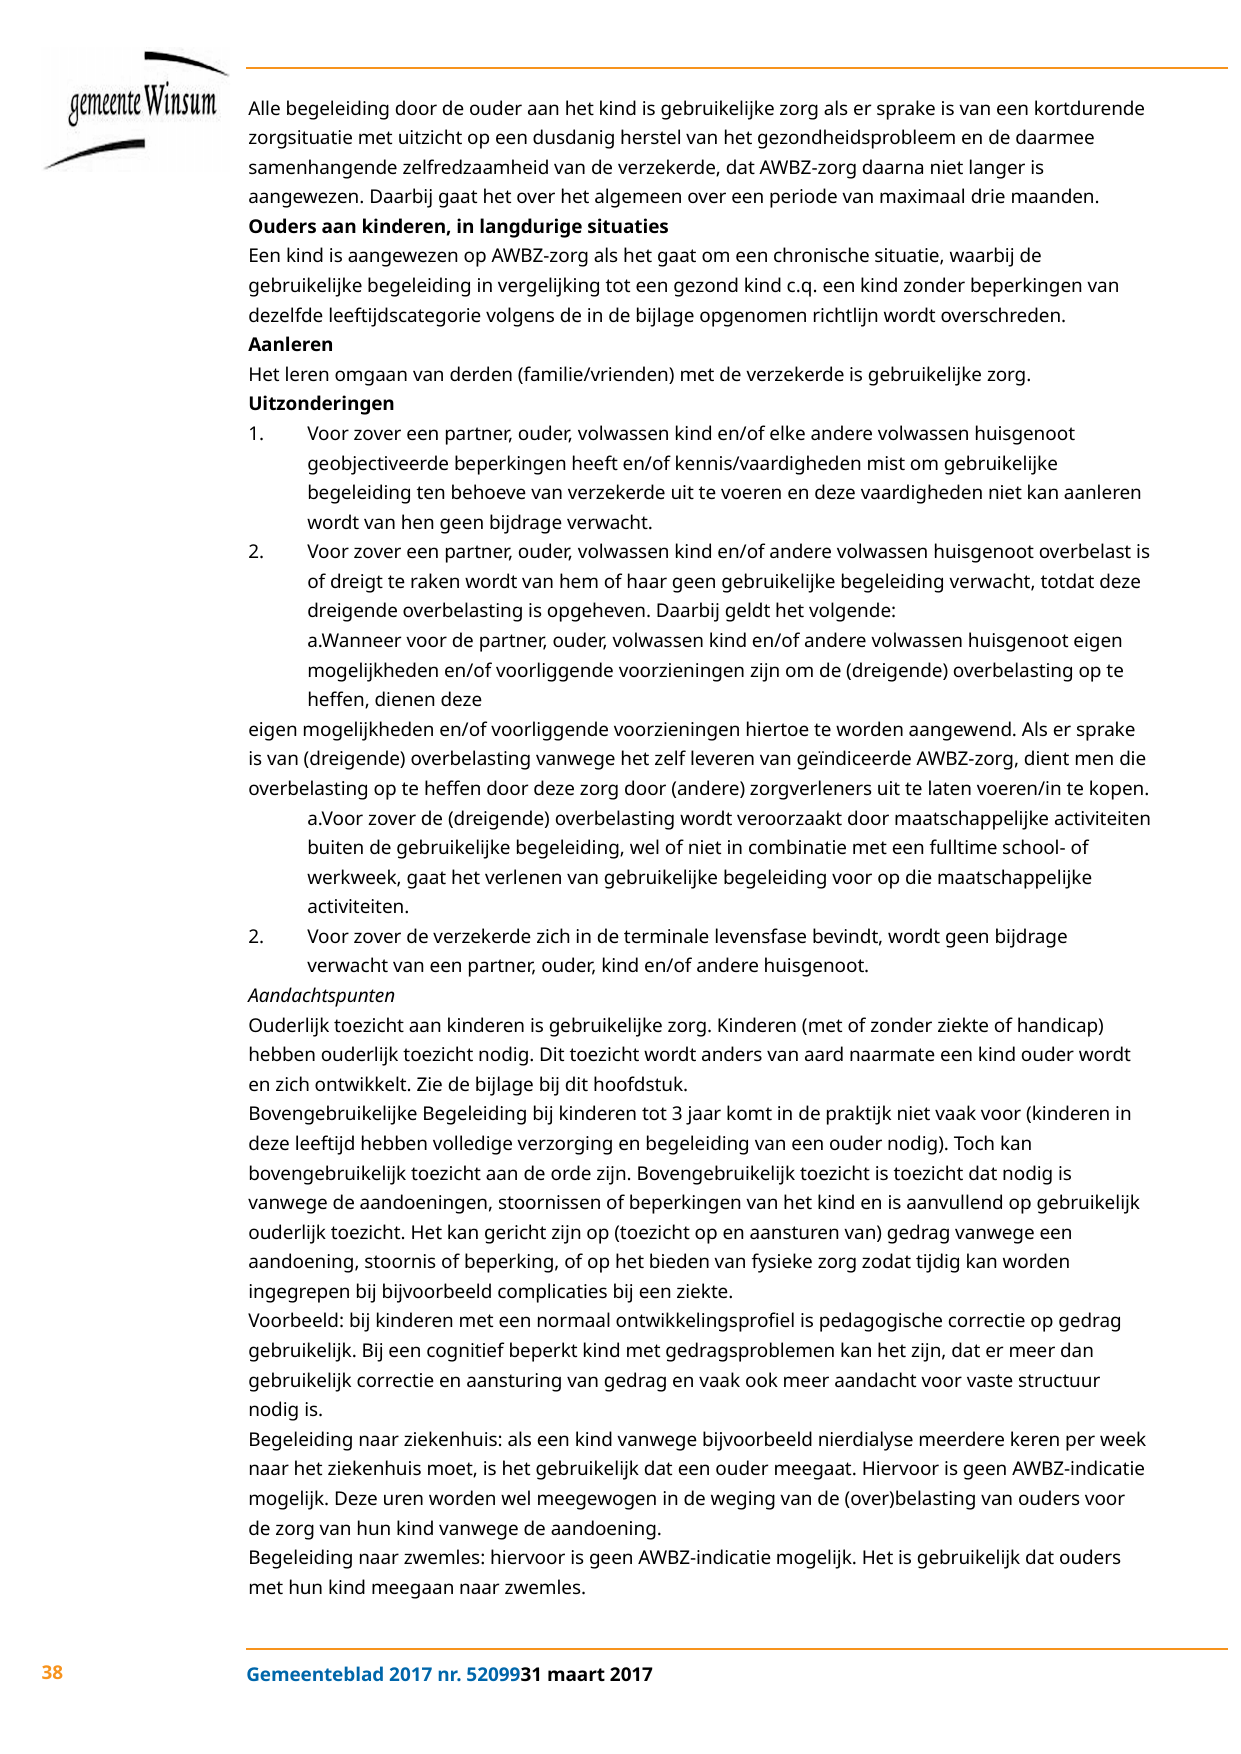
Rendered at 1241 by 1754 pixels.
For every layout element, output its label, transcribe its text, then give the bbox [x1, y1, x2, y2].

text Aandachtspunten [248, 982, 1152, 1008]
text Alle begeleiding door de ouder aan het kind is gebruikelijke zorg als er sprake is van een kortdurende zorgsituatie met uitzicht op een dusdanig herstel van het gezondheidsprobleem en de daarmee samenhangende zelfredzaamheid van de verzekerde, dat AWBZ-zorg daarna niet langer is aangewezen. Daarbij gaat het over het algemeen over een periode van maximaal drie maanden. [248, 95, 1152, 209]
text Begeleiding naar zwemles: hiervoor is geen AWBZ-indicatie mogelijk. Het is gebruikelijk dat ouders met hun kind meegaan naar zwemles. [248, 1544, 1152, 1600]
text Een kind is aangewezen op AWBZ-zorg als het gaat om een chronische situatie, waarbij de gebruikelijke begeleiding in vergelijking tot een gezond kind c.q. een kind zonder beperkingen van dezelfde leeftijdscategorie volgens de in de bijlage opgenomen richtlijn wordt overschreden. [248, 243, 1152, 328]
text Voorbeeld: bij kinderen met een normaal ontwikkelingsprofiel is pedagogische correctie op gedrag gebruikelijk. Bij een cognitief beperkt kind met gedragsproblemen kan het zijn, dat er meer dan gebruikelijk correctie en aansturing van gedrag en vaak ook meer aandacht voor vaste structuur nodig is. [248, 1308, 1152, 1422]
list a.Wanneer voor de partner, ouder, volwassen kind en/of andere volwassen huisgenoot eigen mogelijkheden en/of voorliggende voorzieningen zijn om de (dreigende) overbelasting op te heffen, dienen deze [248, 627, 1152, 712]
text Ouderlijk toezicht aan kinderen is gebruikelijke zorg. Kinderen (met of zonder ziekte of handicap) hebben ouderlijk toezicht nodig. Dit toezicht wordt anders van aard naarmate een kind ouder wordt en zich ontwikkelt. Zie de bijlage bij dit hoofdstuk. [248, 1012, 1152, 1097]
text Uitzonderingen [248, 391, 1152, 416]
text Ouders aan kinderen, in langdurige situaties [248, 213, 1152, 239]
picture [41, 47, 231, 172]
list Voor zover een partner, ouder, volwassen kind en/of elke andere volwassen huisgenoot geobjectiveerde beperkingen heeft en/of kennis/vaardigheden mist om gebruikelijke begeleiding ten behoeve van verzekerde uit te voeren en deze vaardigheden niet kan aanleren wordt van hen geen bijdrage verwacht. [248, 420, 1152, 535]
text Bovengebruikelijke Begeleiding bij kinderen tot 3 jaar komt in de praktijk niet vaak voor (kinderen in deze leeftijd hebben volledige verzorging en begeleiding van een ouder nodig). Toch kan bovengebruikelijk toezicht aan de orde zijn. Bovengebruikelijk toezicht is toezicht dat nodig is vanwege de aandoeningen, stoornissen of beperkingen van het kind en is aanvullend op gebruikelijk ouderlijk toezicht. Het kan gericht zijn op (toezicht op en aansturen van) gedrag vanwege een aandoening, stoornis of beperking, of op het bieden van fysieke zorg zodat tijdig kan worden ingegrepen bij bijvoorbeeld complicaties bij een ziekte. [248, 1101, 1152, 1304]
list Voor zover een partner, ouder, volwassen kind en/of andere volwassen huisgenoot overbelast is of dreigt te raken wordt van hem of haar geen gebruikelijke begeleiding verwacht, totdat deze dreigende overbelasting is opgeheven. Daarbij geldt het volgende: [248, 538, 1152, 623]
list Voor zover de verzekerde zich in de terminale levensfase bevindt, wordt geen bijdrage verwacht van een partner, ouder, kind en/of andere huisgenoot. [248, 923, 1152, 978]
text Het leren omgaan van derden (familie/vrienden) met de verzekerde is gebruikelijke zorg. [248, 361, 1152, 387]
text Begeleiding naar ziekenhuis: als een kind vanwege bijvoorbeeld nierdialyse meerdere keren per week naar het ziekenhuis moet, is het gebruikelijk dat een ouder meegaat. Hiervoor is geen AWBZ-indicatie mogelijk. Deze uren worden wel meegewogen in de weging van de (over)belasting van ouders voor de zorg van hun kind vanwege de aandoening. [248, 1426, 1152, 1541]
text eigen mogelijkheden en/of voorliggende voorzieningen hiertoe te worden aangewend. Als er sprake is van (dreigende) overbelasting vanwege het zelf leveren van geïndiceerde AWBZ-zorg, dient men die overbelasting op te heffen door deze zorg door (andere) zorgverleners uit te laten voeren/in te kopen. [248, 716, 1152, 801]
text Aanleren [248, 331, 1152, 357]
list a.Voor zover de (dreigende) overbelasting wordt veroorzaakt door maatschappelijke activiteiten buiten de gebruikelijke begeleiding, wel of niet in combinatie met een fulltime school- of werkweek, gaat het verlenen van gebruikelijke begeleiding voor op die maatschappelijke activiteiten. [248, 805, 1152, 919]
